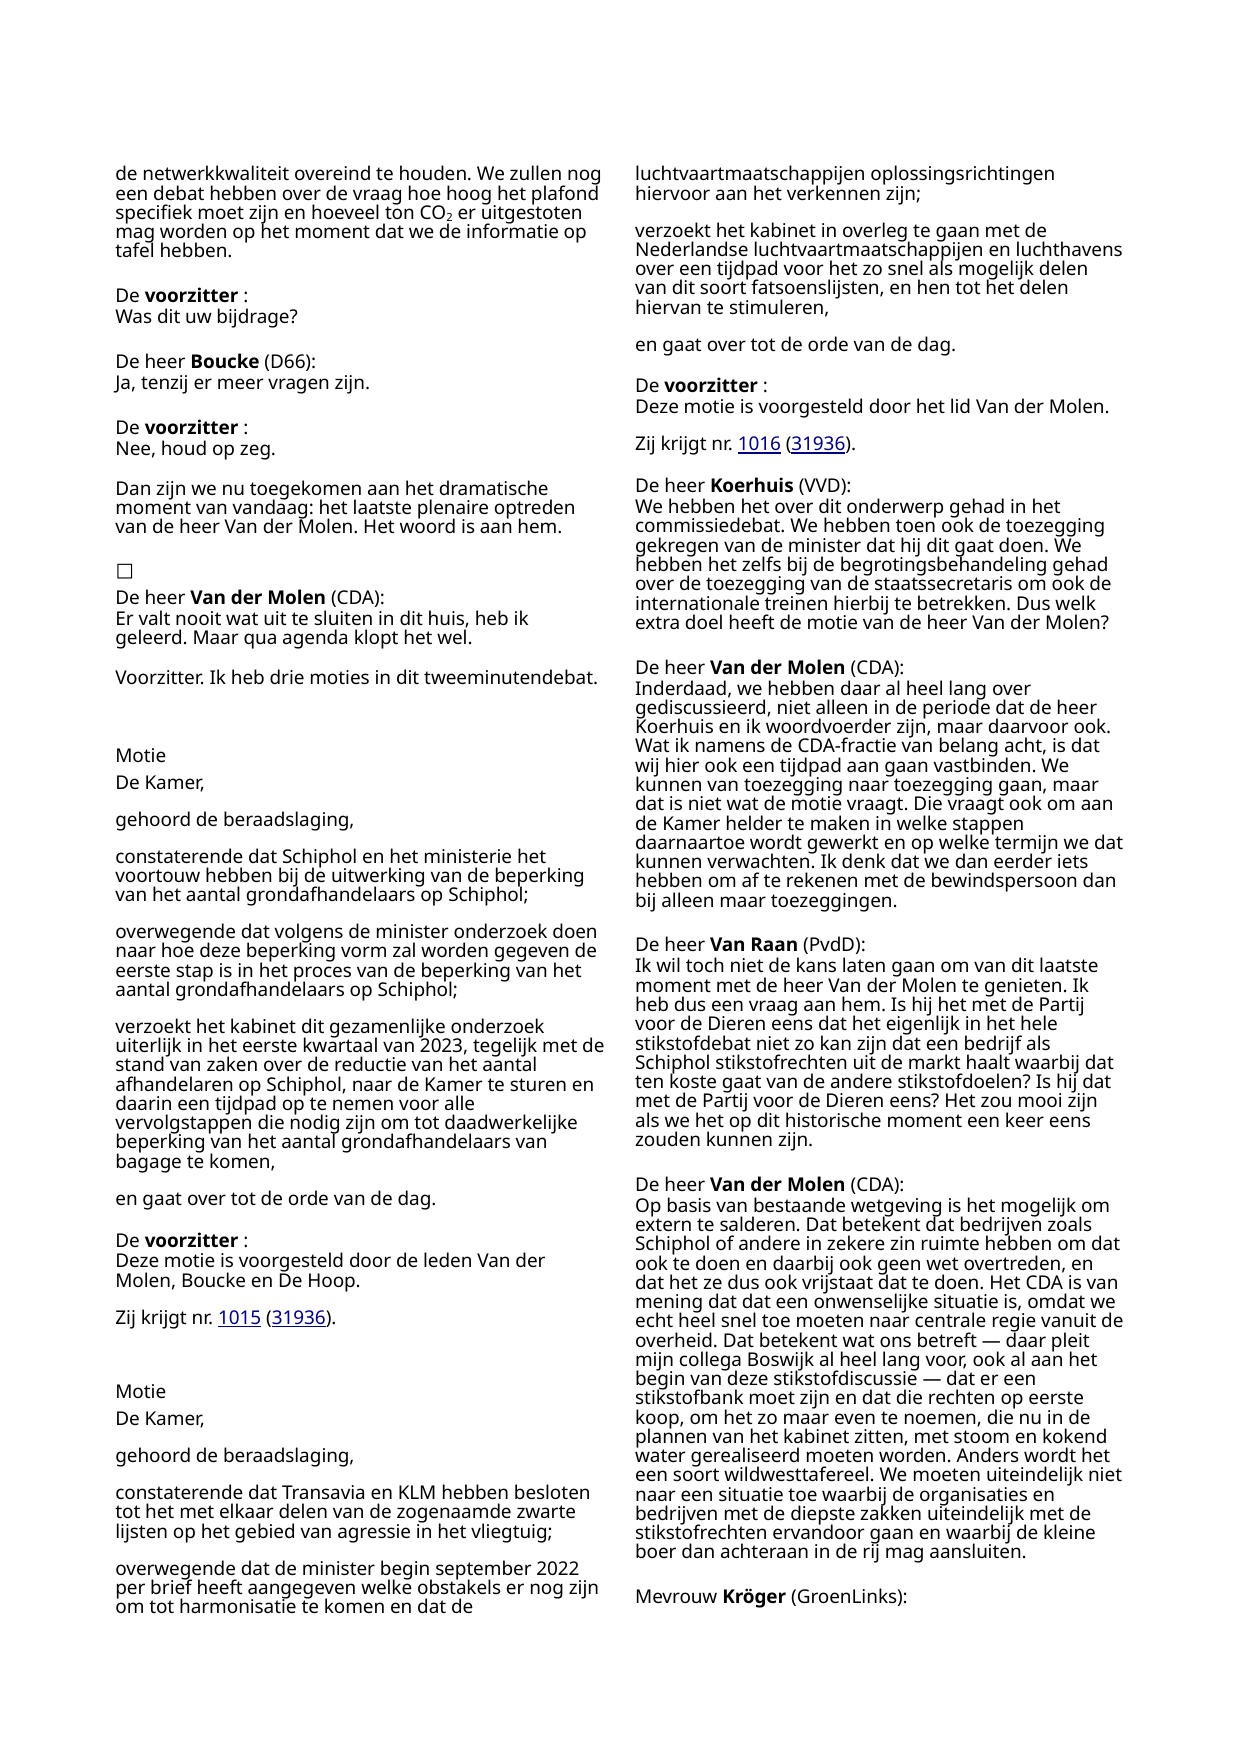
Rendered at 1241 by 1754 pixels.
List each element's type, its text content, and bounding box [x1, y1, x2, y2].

text Voorzitter. Ik heb drie moties in dit tweeminutendebat. [115, 669, 605, 688]
text We hebben het over dit onderwerp gehad in het commissiedebat. We hebben toen ook de toezegging gekregen van de minister dat hij dit gaat doen. We hebben het zelfs bij de begrotingsbehandeling gehad over de toezegging van de staatssecretaris om ook de internationale treinen hierbij te betrekken. Dus welk extra doel heeft de motie van de heer Van der Molen? [635, 498, 1125, 633]
text Deze motie is voorgesteld door het lid Van der Molen. [635, 398, 1125, 418]
text De heer Van Raan (PvdD): [635, 932, 1125, 957]
text De voorzitter : [635, 373, 1125, 398]
text De Kamer, [115, 1410, 605, 1429]
text en gaat over tot de orde van de dag. [115, 1190, 605, 1209]
text Inderdaad, we hebben daar al heel lang over gediscussieerd, niet alleen in de periode dat de heer Koerhuis en ik woordvoerder zijn, maar daarvoor ook. Wat ik namens de CDA-fractie van belang acht, is dat wij hier ook een tijdpad aan gaan vastbinden. We kunnen van toezegging naar toezegging gaan, maar dat is niet wat de motie vraagt. Die vraagt ook om aan de Kamer helder te maken in welke stappen daarnaartoe wordt gewerkt en op welke termijn we dat kunnen verwachten. Ik denk dat we dan eerder iets hebben om af te rekenen met de bewindspersoon dan bij alleen maar toezeggingen. [635, 679, 1125, 911]
text Dan zijn we nu toegekomen aan het dramatische moment van vandaag: het laatste plenaire optreden van de heer Van der Molen. Het woord is aan hem. [115, 480, 605, 538]
text Zij krijgt nr. 1015 (31936). [115, 1309, 605, 1328]
text Motie [115, 1378, 605, 1404]
text De voorzitter : [115, 414, 605, 440]
text De heer Van der Molen (CDA): [635, 654, 1125, 679]
text De heer Boucke (D66): [115, 348, 605, 374]
text Op basis van bestaande wetgeving is het mogelijk om extern te salderen. Dat betekent dat bedrijven zoals Schiphol of andere in zekere zin ruimte hebben om dat ook te doen en daarbij ook geen wet overtreden, en dat het ze dus ook vrijstaat dat te doen. Het CDA is van mening dat dat een onwenselijke situatie is, omdat we echt heel snel toe moeten naar centrale regie vanuit de overheid. Dat betekent wat ons betreft — daar pleit mijn collega Boswijk al heel lang voor, ook al aan het begin van deze stikstofdiscussie — dat er een stikstofbank moet zijn en dat die rechten op eerste koop, om het zo maar even te noemen, die nu in de plannen van het kabinet zitten, met stoom en kokend water gerealiseerd moeten worden. Anders wordt het een soort wildwesttafereel. We moeten uiteindelijk niet naar een situatie toe waarbij de organisaties en bedrijven met de diepste zakken uiteindelijk met de stikstofrechten ervandoor gaan en waarbij de kleine boer dan achteraan in de rij mag aansluiten. [635, 1197, 1125, 1563]
text verzoekt het kabinet in overleg te gaan met de Nederlandse luchtvaartmaatschappijen en luchthavens over een tijdpad voor het zo snel als mogelijk delen van dit soort fatsoenslijsten, en hen tot het delen hiervan te stimuleren, [635, 222, 1125, 318]
text Mevrouw Kröger (GroenLinks): [635, 1584, 1125, 1609]
text Deze motie is voorgesteld door de leden Van der Molen, Boucke en De Hoop. [115, 1252, 605, 1291]
text Motie [115, 742, 605, 768]
text Ja, tenzij er meer vragen zijn. [115, 374, 605, 393]
text gehoord de beraadslaging, [115, 1447, 605, 1466]
text luchtvaartmaatschappijen oplossingsrichtingen hiervoor aan het verkennen zijn; [635, 165, 1125, 204]
text De heer Koerhuis (VVD): [635, 472, 1125, 498]
text De heer Van der Molen (CDA): [635, 1171, 1125, 1197]
text De voorzitter : [115, 1227, 605, 1252]
text Ik wil toch niet de kans laten gaan om van dit laatste moment met de heer Van der Molen te genieten. Ik heb dus een vraag aan hem. Is hij het met de Partij voor de Dieren eens dat het eigenlijk in het hele stikstofdebat niet zo kan zijn dat een bedrijf als Schiphol stikstofrechten uit de markt haalt waarbij dat ten koste gaat van de andere stikstofdoelen? Is hij dat met de Partij voor de Dieren eens? Het zou mooi zijn als we het op dit historische moment een keer eens zouden kunnen zijn. [635, 957, 1125, 1150]
text constaterende dat Transavia en KLM hebben besloten tot het met elkaar delen van de zogenaamde zwarte lijsten op het gebied van agressie in het vliegtuig; [115, 1484, 605, 1542]
text Nee, houd op zeg. [115, 440, 605, 459]
text De heer Van der Molen (CDA): [115, 584, 605, 610]
text De Kamer, [115, 774, 605, 793]
text Er valt nooit wat uit te sluiten in dit huis, heb ik geleerd. Maar qua agenda klopt het wel. [115, 610, 605, 648]
text verzoekt het kabinet dit gezamenlijke onderzoek uiterlijk in het eerste kwartaal van 2023, tegelijk met de stand van zaken over de reductie van het aantal afhandelaren op Schiphol, naar de Kamer te sturen en daarin een tijdpad op te nemen voor alle vervolgstappen die nodig zijn om tot daadwerkelijke beperking van het aantal grondafhandelaars van bagage te komen, [115, 1018, 605, 1172]
text overwegende dat volgens de minister onderzoek doen naar hoe deze beperking vorm zal worden gegeven de eerste stap is in het proces van de beperking van het aantal grondafhandelaars op Schiphol; [115, 923, 605, 1000]
text Was dit uw bijdrage? [115, 308, 605, 327]
text ⬜ [115, 558, 605, 584]
text gehoord de beraadslaging, [115, 811, 605, 830]
text Zij krijgt nr. 1016 (31936). [635, 435, 1125, 454]
text overwegende dat de minister begin september 2022 per brief heeft aangegeven welke obstakels er nog zijn om tot harmonisatie te komen en dat de [115, 1559, 605, 1617]
text constaterende dat Schiphol en het ministerie het voortouw hebben bij de uitwerking van de beperking van het aantal grondafhandelaars op Schiphol; [115, 848, 605, 905]
text de netwerkkwaliteit overeind te houden. We zullen nog een debat hebben over de vraag hoe hoog het plafond specifiek moet zijn en hoeveel ton CO2 er uitgestoten mag worden op het moment dat we de informatie op tafel hebben. [115, 165, 605, 262]
text en gaat over tot de orde van de dag. [635, 336, 1125, 355]
text De voorzitter : [115, 282, 605, 308]
